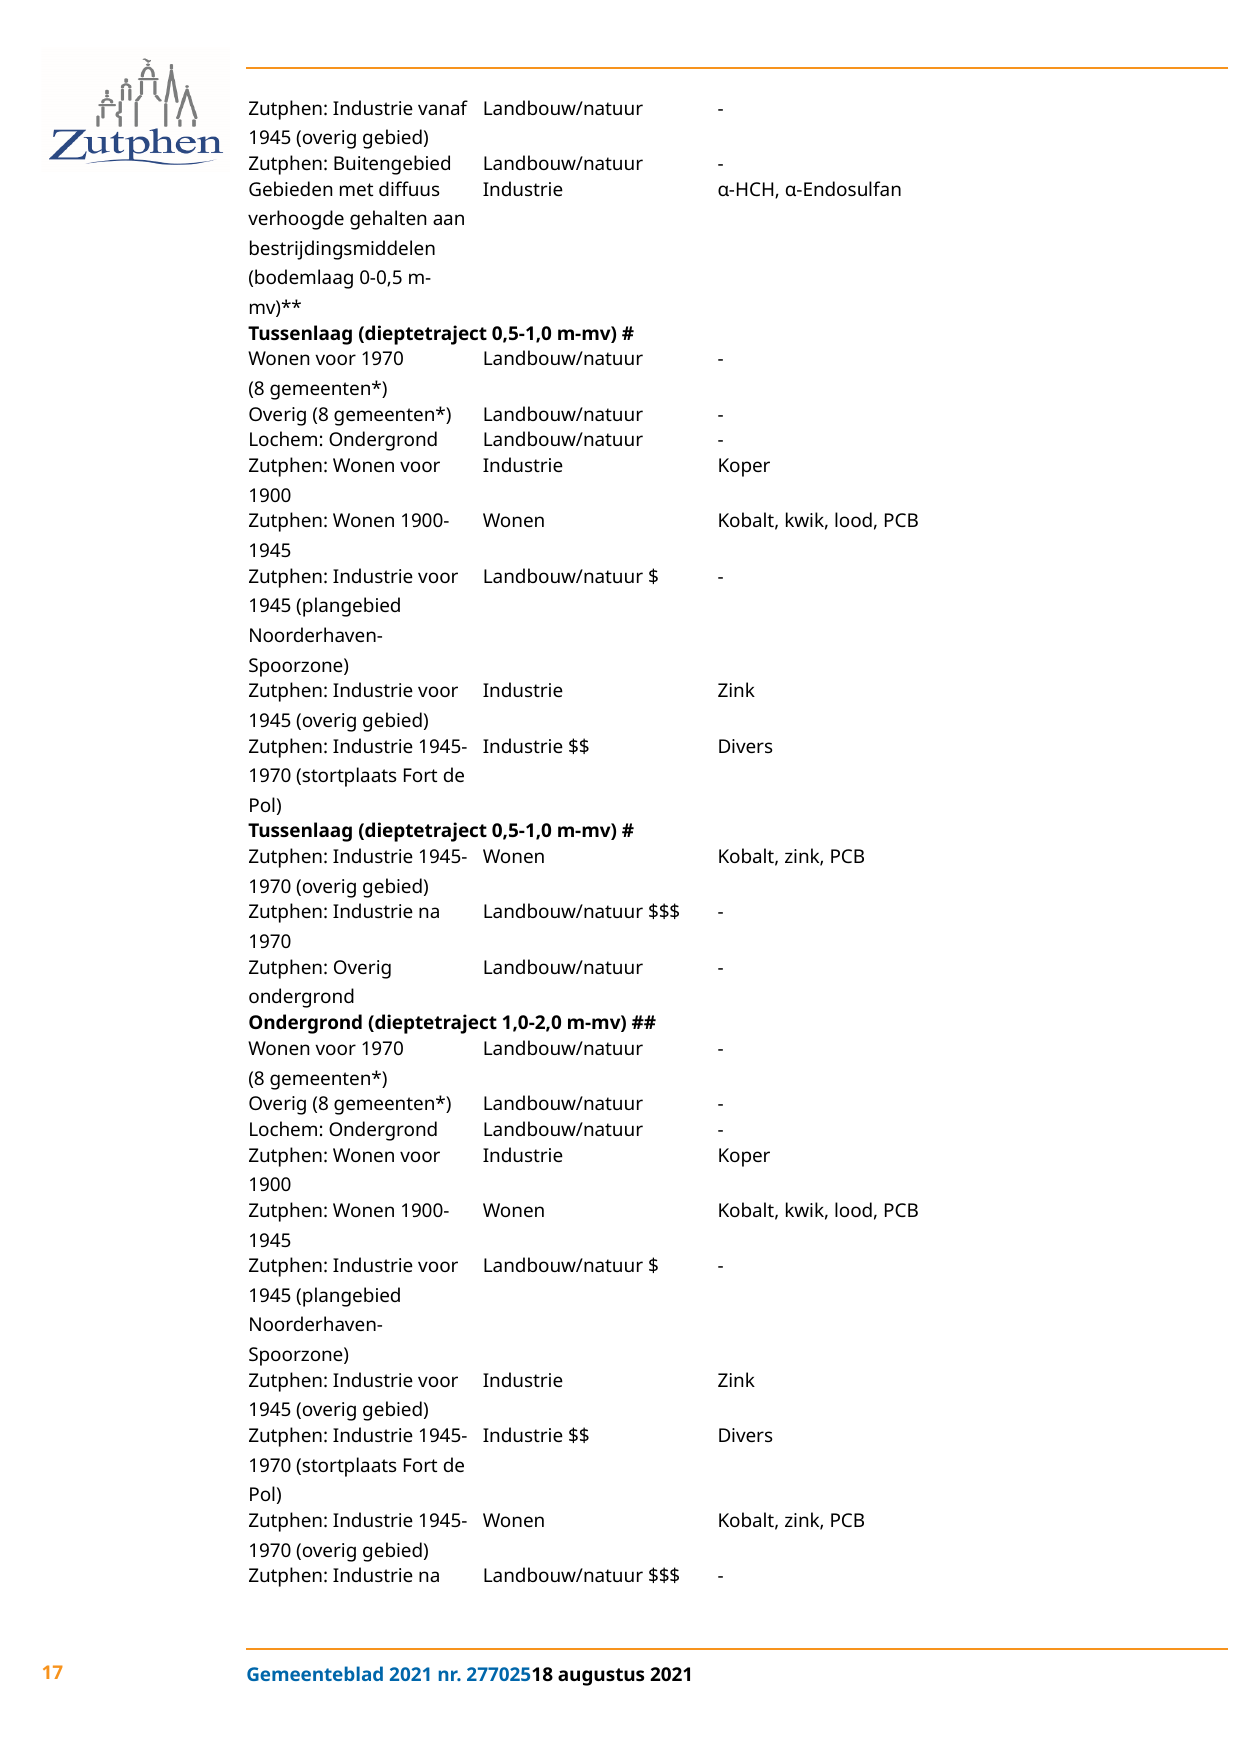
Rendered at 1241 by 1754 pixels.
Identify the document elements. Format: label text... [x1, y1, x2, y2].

table_cell Divers [717, 733, 1152, 818]
table_cell Kobalt, kwik, lood, PCB [717, 1197, 1152, 1252]
table_cell Zutphen: Industrie na 1970 [248, 899, 483, 954]
table_cell Tussenlaag (dieptetraject 0,5-1,0 m-mv) # [248, 818, 952, 843]
table_cell Wonen [483, 1197, 717, 1252]
table_cell Industrie $$ [483, 1422, 717, 1507]
table_cell - [717, 95, 1152, 150]
table_cell Zutphen: Industrie voor 1945 (plangebied Noorderhaven-Spoorzone) [248, 1253, 483, 1367]
table_cell Landbouw/natuur $$$ [483, 899, 717, 954]
table_cell - [717, 1116, 1152, 1142]
table_cell Landbouw/natuur $ [483, 563, 717, 677]
table_cell Industrie [483, 1142, 717, 1197]
table_cell Wonen voor 1970 (8 gemeenten*) [248, 346, 483, 401]
table_cell Overig (8 gemeenten*) [248, 1090, 483, 1116]
table_cell Zutphen: Overig ondergrond [248, 954, 483, 1009]
table_cell Wonen [483, 508, 717, 563]
table_cell Landbouw/natuur $ [483, 1253, 717, 1367]
table_cell Landbouw/natuur [483, 346, 717, 401]
table_cell Koper [717, 1142, 1152, 1197]
table_cell - [717, 150, 1152, 176]
table_cell - [717, 1035, 1152, 1090]
table_cell Zutphen: Wonen 1900-1945 [248, 1197, 483, 1252]
table_cell Wonen voor 1970 (8 gemeenten*) [248, 1035, 483, 1090]
table_cell - [717, 346, 1152, 401]
table_cell Wonen [483, 844, 717, 899]
table_cell - [717, 427, 1152, 452]
table_cell Zutphen: Wonen voor 1900 [248, 453, 483, 508]
table_cell - [717, 401, 1152, 427]
table_cell Zutphen: Wonen voor 1900 [248, 1142, 483, 1197]
table_cell Zutphen: Industrie voor 1945 (overig gebied) [248, 678, 483, 733]
table_cell Overig (8 gemeenten*) [248, 401, 483, 427]
table_cell - [717, 1563, 1152, 1588]
table_cell - [717, 954, 1152, 1009]
table_cell Zutphen: Industrie voor 1945 (plangebied Noorderhaven-Spoorzone) [248, 563, 483, 677]
table_cell Zink [717, 1367, 1152, 1422]
table_cell Industrie $$ [483, 733, 717, 818]
table_cell Industrie [483, 176, 717, 320]
table_cell Landbouw/natuur [483, 427, 717, 452]
table_cell - [717, 899, 1152, 954]
picture [41, 47, 231, 172]
table_cell Wonen [483, 1507, 717, 1562]
table_cell Divers [717, 1422, 1152, 1507]
table_cell Gebieden met diffuus verhoogde gehalten aan bestrijdingsmiddelen (bodemlaag 0-0,5 m-mv)** [248, 176, 483, 320]
table_cell Zutphen: Industrie vanaf 1945 (overig gebied) [248, 95, 483, 150]
table_cell Tussenlaag (dieptetraject 0,5-1,0 m-mv) # [248, 320, 952, 346]
table_cell Zutphen: Industrie 1945-1970 (stortplaats Fort de Pol) [248, 1422, 483, 1507]
table_cell Lochem: Ondergrond [248, 427, 483, 452]
table_cell - [717, 563, 1152, 677]
table_cell Zutphen: Industrie voor 1945 (overig gebied) [248, 1367, 483, 1422]
table_cell Landbouw/natuur [483, 954, 717, 1009]
table_cell Industrie [483, 678, 717, 733]
table_cell α-HCH, α-Endosulfan [717, 176, 1152, 320]
table_cell Landbouw/natuur [483, 401, 717, 427]
table_cell Kobalt, kwik, lood, PCB [717, 508, 1152, 563]
table_cell Landbouw/natuur [483, 150, 717, 176]
table_cell Zutphen: Industrie 1945-1970 (overig gebied) [248, 1507, 483, 1562]
table_cell Zutphen: Buitengebied [248, 150, 483, 176]
table_cell Ondergrond (dieptetraject 1,0-2,0 m-mv) ## [248, 1009, 952, 1035]
table_cell Zutphen: Industrie 1945-1970 (overig gebied) [248, 844, 483, 899]
table_cell Industrie [483, 1367, 717, 1422]
table_cell Koper [717, 453, 1152, 508]
table_cell Industrie [483, 453, 717, 508]
table_cell Zutphen: Industrie 1945-1970 (stortplaats Fort de Pol) [248, 733, 483, 818]
table_cell Zutphen: Industrie na [248, 1563, 483, 1588]
table_cell Landbouw/natuur [483, 1116, 717, 1142]
table_cell - [717, 1090, 1152, 1116]
table_cell Landbouw/natuur [483, 1090, 717, 1116]
table_cell - [717, 1253, 1152, 1367]
table_cell Kobalt, zink, PCB [717, 844, 1152, 899]
table_cell Landbouw/natuur [483, 1035, 717, 1090]
table_cell Lochem: Ondergrond [248, 1116, 483, 1142]
table_cell Kobalt, zink, PCB [717, 1507, 1152, 1562]
table_cell Landbouw/natuur $$$ [483, 1563, 717, 1588]
table_cell Zink [717, 678, 1152, 733]
table_cell Landbouw/natuur [483, 95, 717, 150]
table_cell Zutphen: Wonen 1900-1945 [248, 508, 483, 563]
